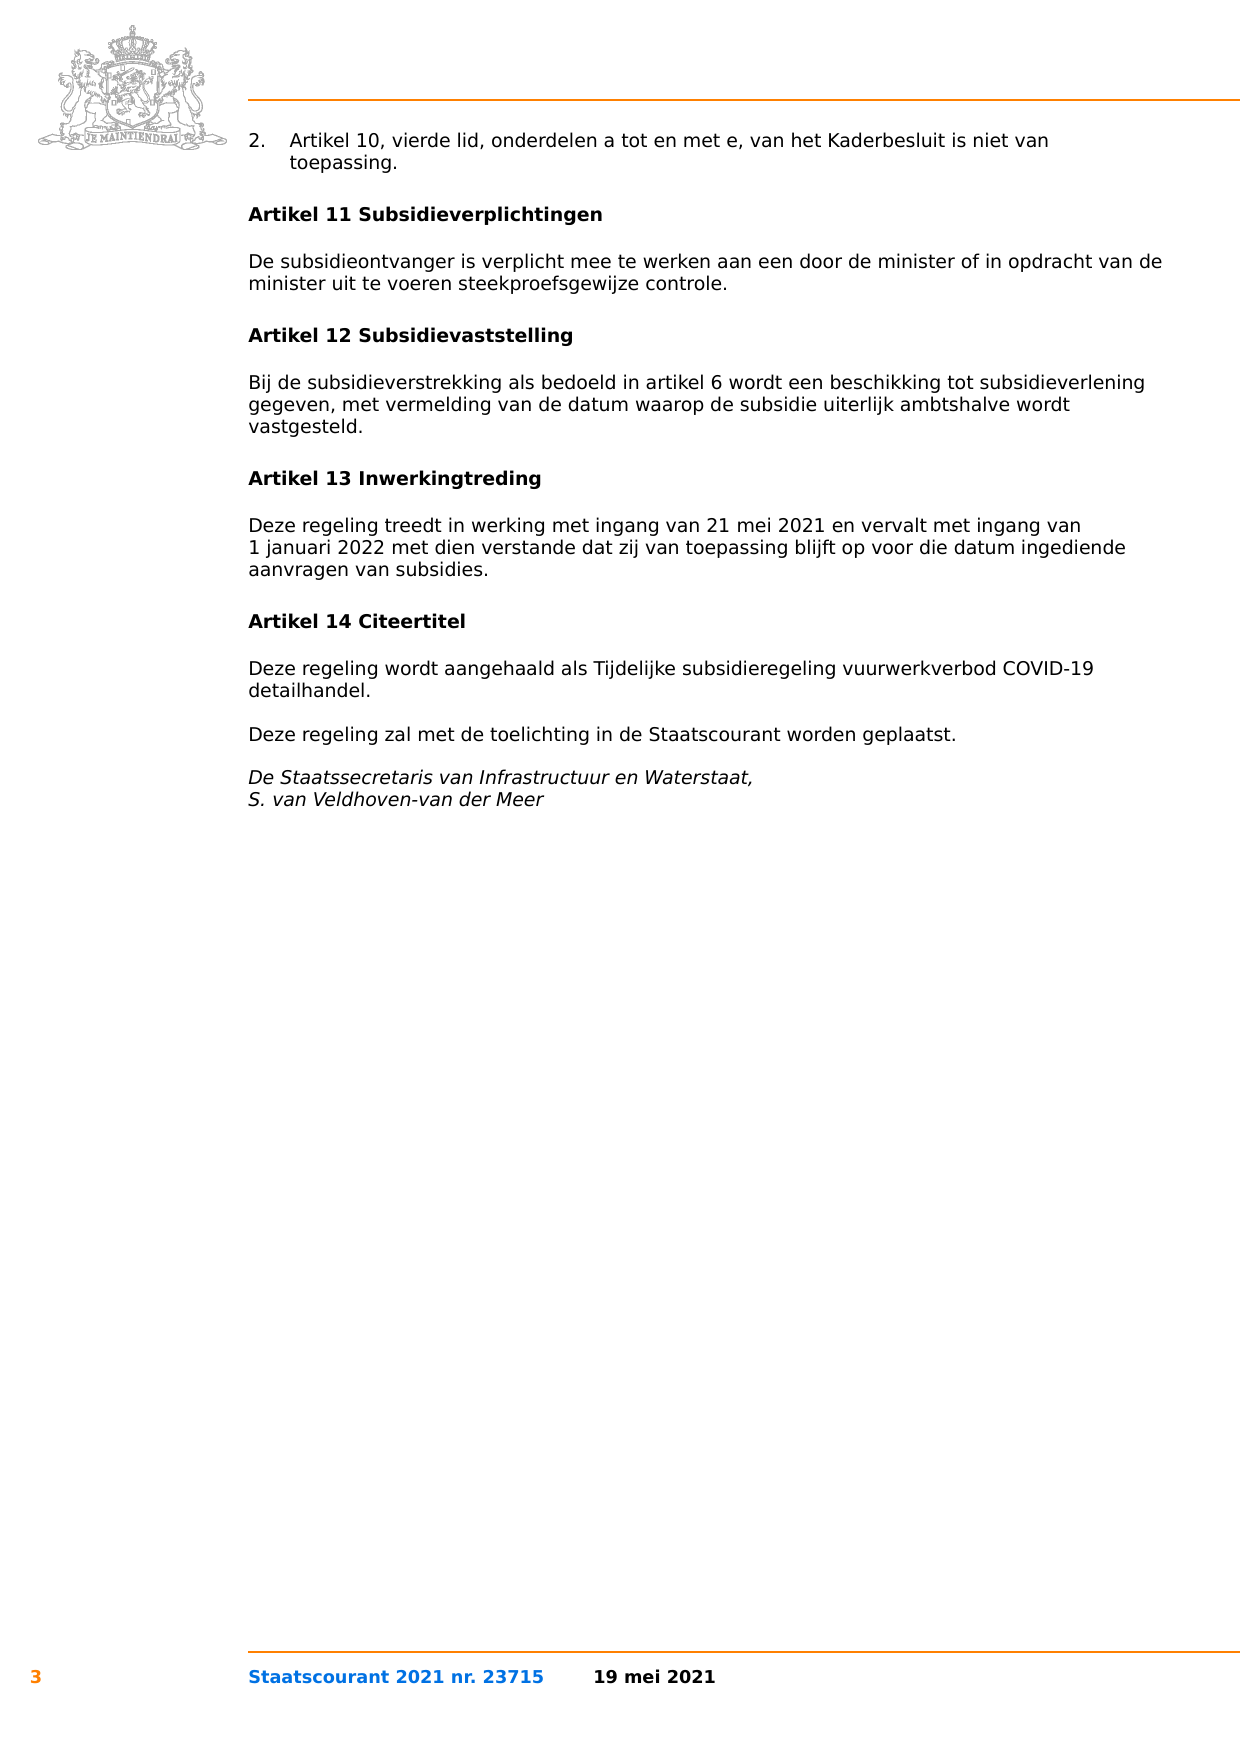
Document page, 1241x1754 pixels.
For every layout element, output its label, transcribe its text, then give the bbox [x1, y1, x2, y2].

text Bij de subsidieverstrekking als bedoeld in artikel 6 wordt een beschikking tot subsidieverlening gegeven, met vermelding van de datum waarop de subsidie uiterlijk ambtshalve wordt vastgesteld. [248, 372, 1163, 438]
text Deze regeling wordt aangehaald als Tijdelijke subsidieregeling vuurwerkverbod COVID-19 detailhandel. [248, 658, 1163, 702]
text 2. Artikel 10, vierde lid, onderdelen a tot en met e, van het Kaderbesluit is niet van toepassing. [248, 130, 1163, 174]
text De Staatssecretaris van Infrastructuur en Waterstaat, S. van Veldhoven-van der Meer [248, 767, 1163, 811]
text De subsidieontvanger is verplicht mee te werken aan een door de minister of in opdracht van de minister uit te voeren steekproefsgewijze controle. [248, 251, 1163, 295]
subtitle Artikel 12 Subsidievaststelling [248, 325, 1163, 347]
subtitle Artikel 14 Citeertitel [248, 611, 1163, 633]
subtitle Artikel 13 Inwerkingtreding [248, 468, 1163, 490]
text Deze regeling zal met de toelichting in de Staatscourant worden geplaatst. [248, 723, 1163, 745]
subtitle Artikel 11 Subsidieverplichtingen [248, 204, 1163, 226]
picture [38, 25, 227, 150]
text Deze regeling treedt in werking met ingang van 21 mei 2021 en vervalt met ingang van 1 januari 2022 met dien verstande dat zij van toepassing blijft op voor die datum ingediende aanvragen van subsidies. [248, 515, 1163, 581]
